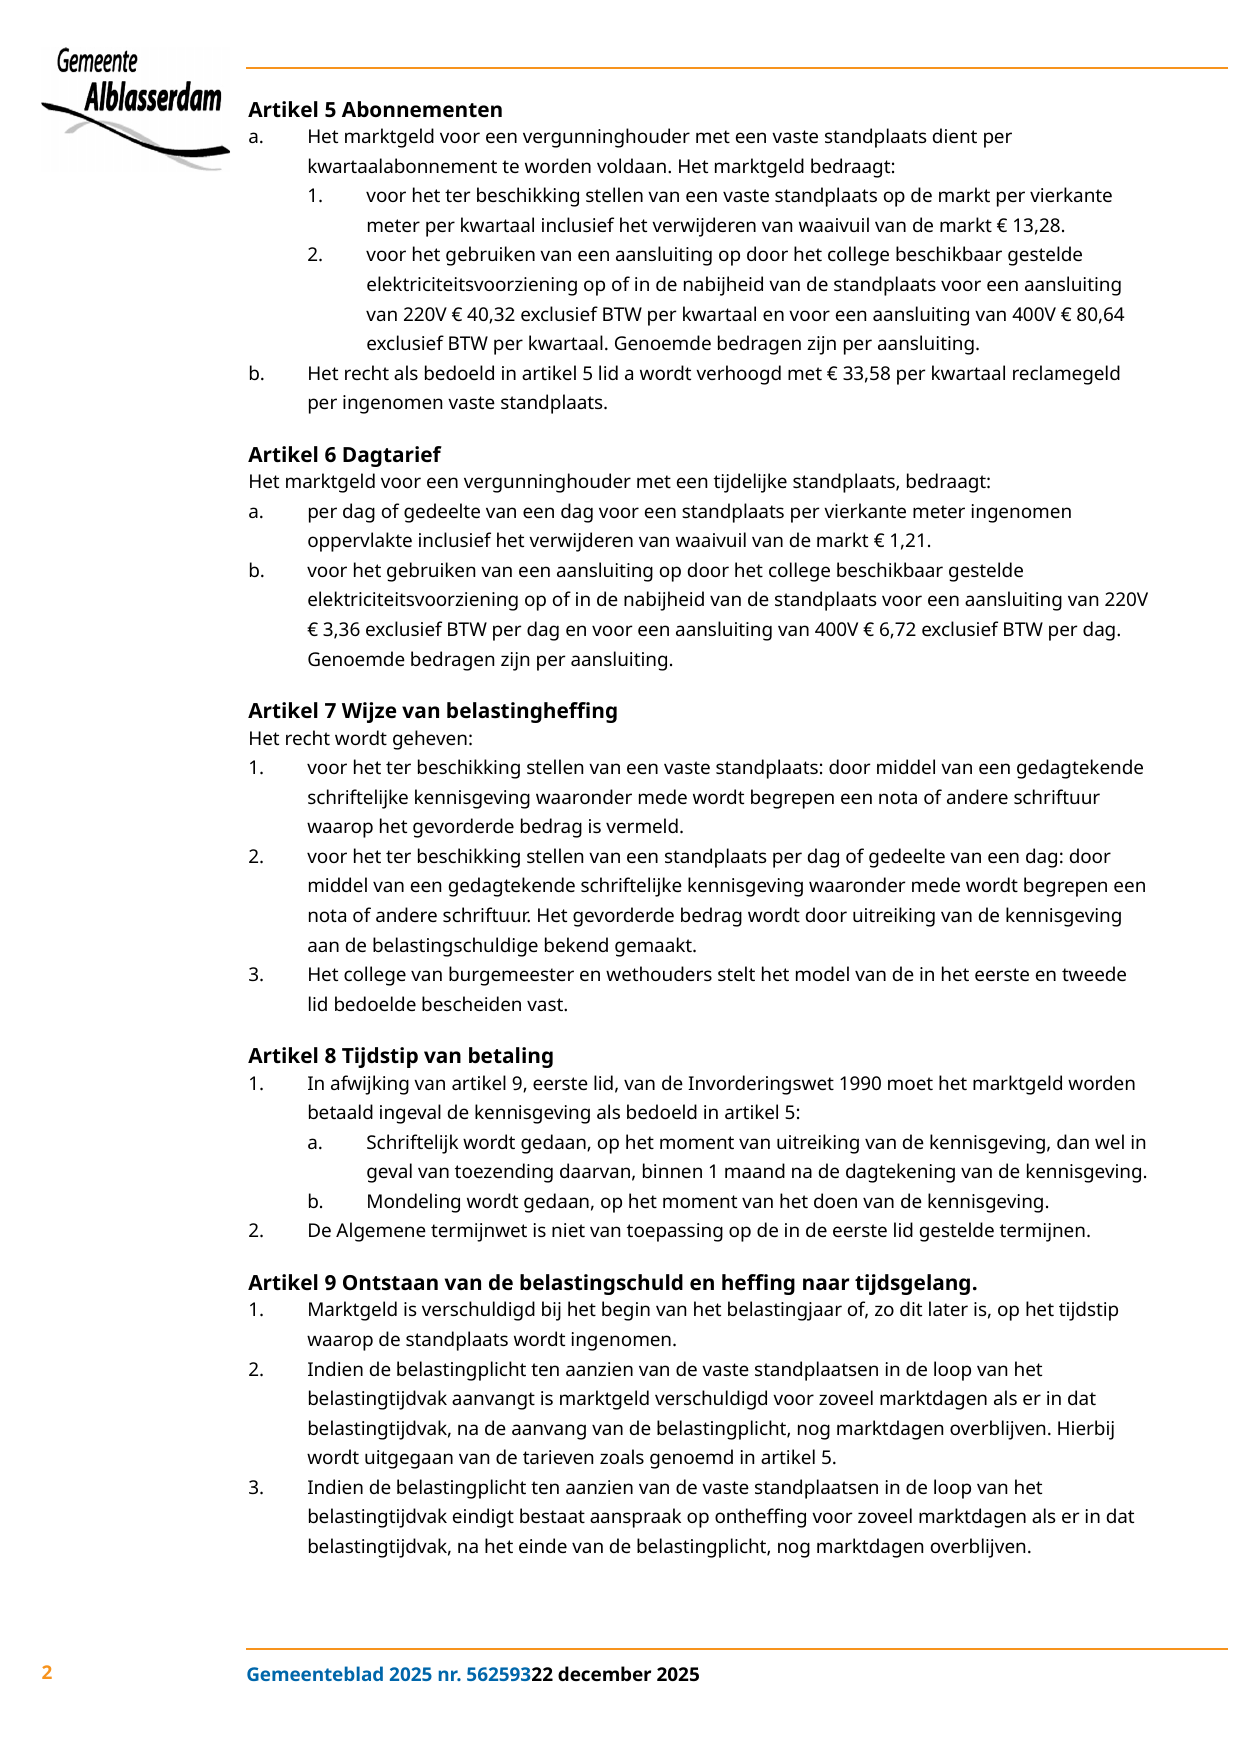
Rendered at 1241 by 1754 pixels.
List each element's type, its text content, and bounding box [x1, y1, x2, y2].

list voor het ter beschikking stellen van een vaste standplaats op de markt per vierkante meter per kwartaal inclusief het verwijderen van waaivuil van de markt € 13,28. [307, 182, 1152, 238]
text Artikel 8 Tijdstip van betaling [248, 1041, 1152, 1070]
text Artikel 7 Wijze van belastingheffing [248, 696, 1152, 725]
text Het recht wordt geheven: [248, 725, 1152, 750]
list Schriftelijk wordt gedaan, op het moment van uitreiking van de kennisgeving, dan wel in geval van toezending daarvan, binnen 1 maand na de dagtekening van de kennisgeving. [307, 1129, 1152, 1184]
picture [41, 47, 231, 172]
list Indien de belastingplicht ten aanzien van de vaste standplaatsen in de loop van het belastingtijdvak eindigt bestaat aanspraak op ontheffing voor zoveel marktdagen als er in dat belastingtijdvak, na het einde van de belastingplicht, nog marktdagen overblijven. [248, 1474, 1152, 1559]
list voor het ter beschikking stellen van een vaste standplaats: door middel van een gedagtekende schriftelijke kennisgeving waaronder mede wordt begrepen een nota of andere schriftuur waarop het gevorderde bedrag is vermeld. [248, 754, 1152, 839]
list Mondeling wordt gedaan, op het moment van het doen van de kennisgeving. [307, 1188, 1152, 1214]
list voor het ter beschikking stellen van een standplaats per dag of gedeelte van een dag: door middel van een gedagtekende schriftelijke kennisgeving waaronder mede wordt begrepen een nota of andere schriftuur. Het gevorderde bedrag wordt door uitreiking van de kennisgeving aan de belastingschuldige bekend gemaakt. [248, 843, 1152, 957]
text Het marktgeld voor een vergunninghouder met een tijdelijke standplaats, bedraagt: [248, 468, 1152, 494]
list Het marktgeld voor een vergunninghouder met een vaste standplaats dient per kwartaalabonnement te worden voldaan. Het marktgeld bedraagt: [248, 123, 1152, 178]
list In afwijking van artikel 9, eerste lid, van de Invorderingswet 1990 moet het marktgeld worden betaald ingeval de kennisgeving als bedoeld in artikel 5: [248, 1070, 1152, 1125]
list voor het gebruiken van een aansluiting op door het college beschikbaar gestelde elektriciteitsvoorziening op of in de nabijheid van de standplaats voor een aansluiting van 220V € 40,32 exclusief BTW per kwartaal en voor een aansluiting van 400V € 80,64 exclusief BTW per kwartaal. Genoemde bedragen zijn per aansluiting. [307, 242, 1152, 356]
list Het college van burgemeester en wethouders stelt het model van de in het eerste en tweede lid bedoelde bescheiden vast. [248, 961, 1152, 1017]
list Marktgeld is verschuldigd bij het begin van het belastingjaar of, zo dit later is, op het tijdstip waarop de standplaats wordt ingenomen. [248, 1297, 1152, 1352]
list Indien de belastingplicht ten aanzien van de vaste standplaatsen in de loop van het belastingtijdvak aanvangt is marktgeld verschuldigd voor zoveel marktdagen als er in dat belastingtijdvak, na de aanvang van de belastingplicht, nog marktdagen overblijven. Hierbij wordt uitgegaan van de tarieven zoals genoemd in artikel 5. [248, 1356, 1152, 1470]
text Artikel 6 Dagtarief [248, 440, 1152, 468]
list voor het gebruiken van een aansluiting op door het college beschikbaar gestelde elektriciteitsvoorziening op of in de nabijheid van de standplaats voor een aansluiting van 220V € 3,36 exclusief BTW per dag en voor een aansluiting van 400V € 6,72 exclusief BTW per dag. Genoemde bedragen zijn per aansluiting. [248, 557, 1152, 672]
list De Algemene termijnwet is niet van toepassing op de in de eerste lid gestelde termijnen. [248, 1218, 1152, 1243]
list per dag of gedeelte van een dag voor een standplaats per vierkante meter ingenomen oppervlakte inclusief het verwijderen van waaivuil van de markt € 1,21. [248, 498, 1152, 553]
text Artikel 9 Ontstaan van de belastingschuld en heffing naar tijdsgelang. [248, 1268, 1152, 1297]
text Artikel 5 Abonnementen [248, 95, 1152, 123]
list Het recht als bedoeld in artikel 5 lid a wordt verhoogd met € 33,58 per kwartaal reclamegeld per ingenomen vaste standplaats. [248, 360, 1152, 415]
